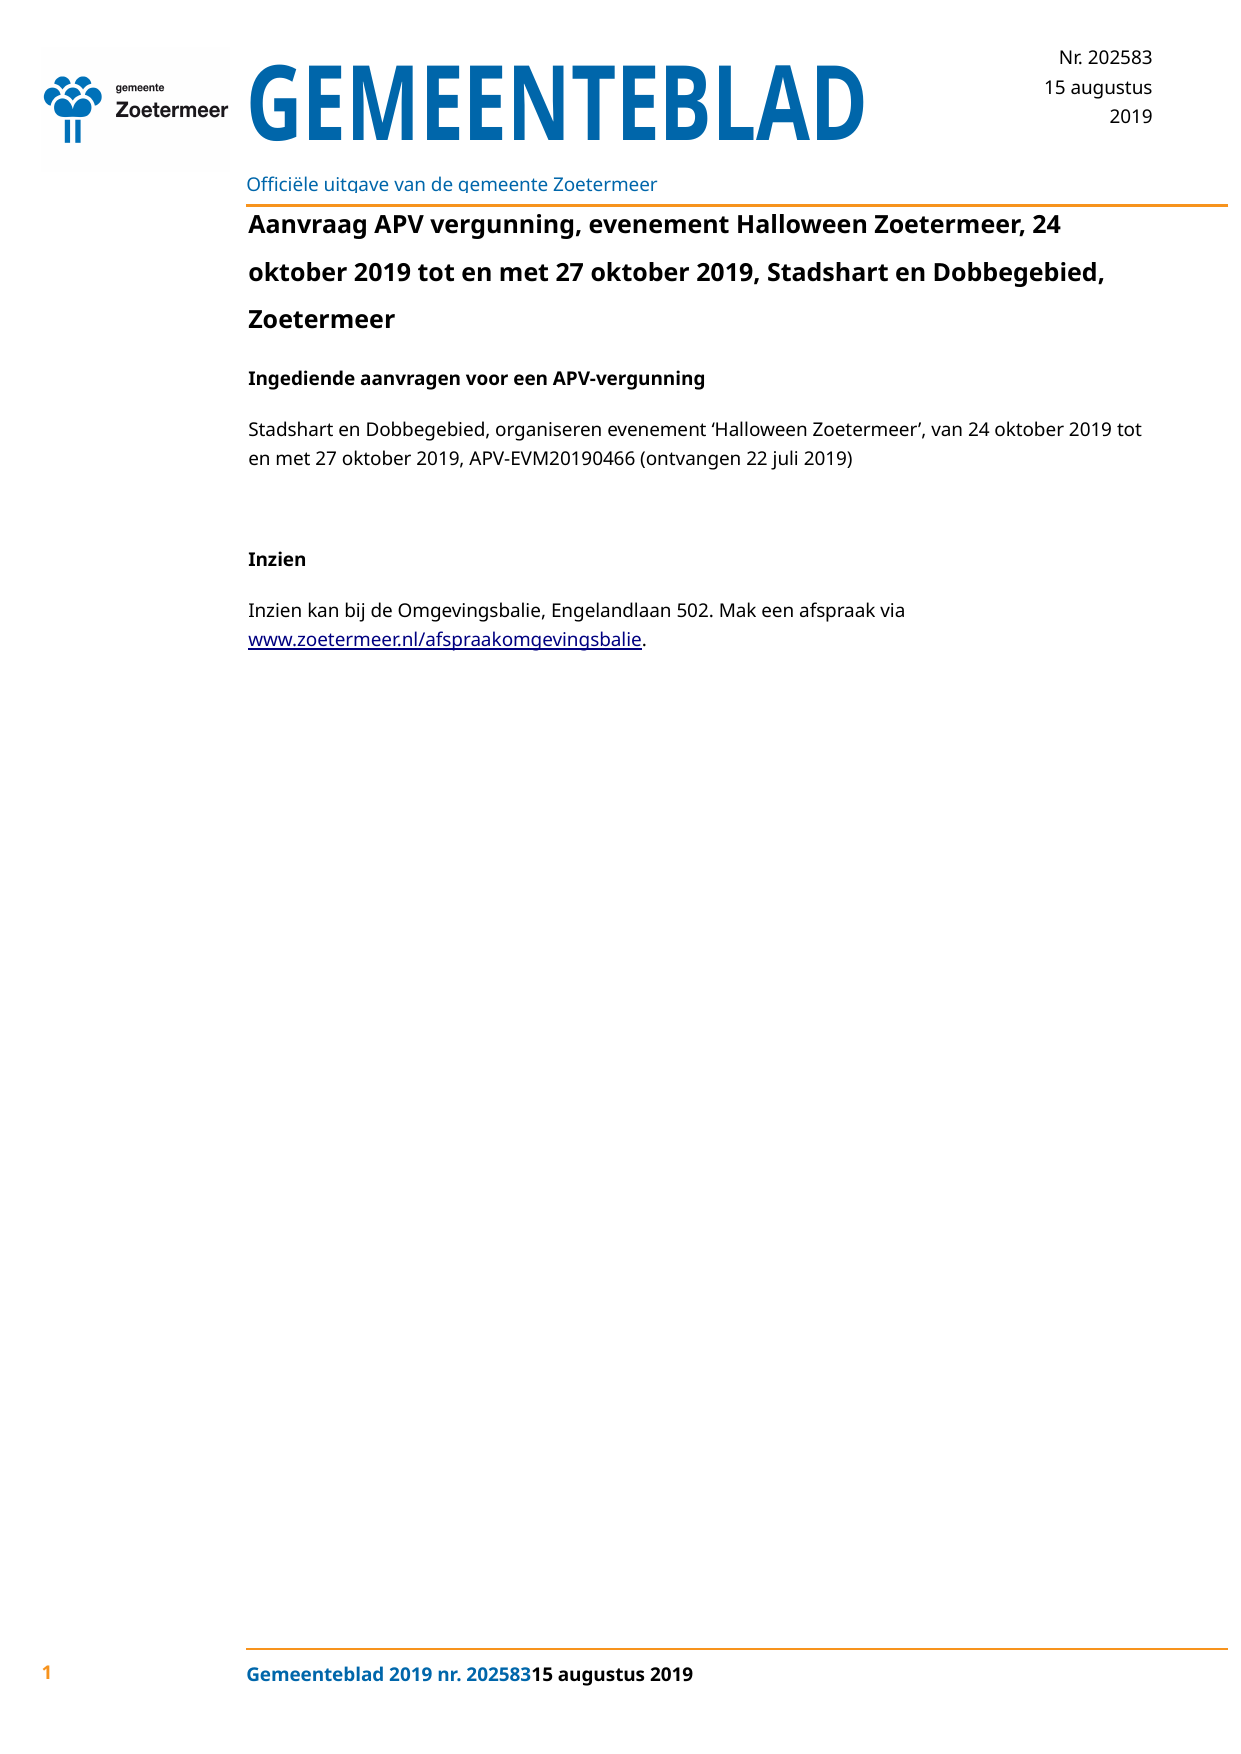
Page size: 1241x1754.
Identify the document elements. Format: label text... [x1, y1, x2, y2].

text Inzien kan bij de Omgevingsbalie, Engelandlaan 502. Mak een afspraak via www.zoetermeer.nl/afspraakomgevingsbalie. [248, 597, 1152, 652]
picture [41, 47, 231, 172]
text Aanvraag APV vergunning, evenement Halloween Zoetermeer, 24 oktober 2019 tot en met 27 oktober 2019, Stadshart en Dobbegebied, Zoetermeer [248, 207, 1152, 336]
text Inzien [248, 546, 1152, 572]
text Ingediende aanvragen voor een APV-vergunning [248, 366, 1152, 391]
text Stadshart en Dobbegebied, organiseren evenement ‘Halloween Zoetermeer’, van 24 oktober 2019 tot en met 27 oktober 2019, APV-EVM20190466 (ontvangen 22 juli 2019) [248, 416, 1152, 471]
